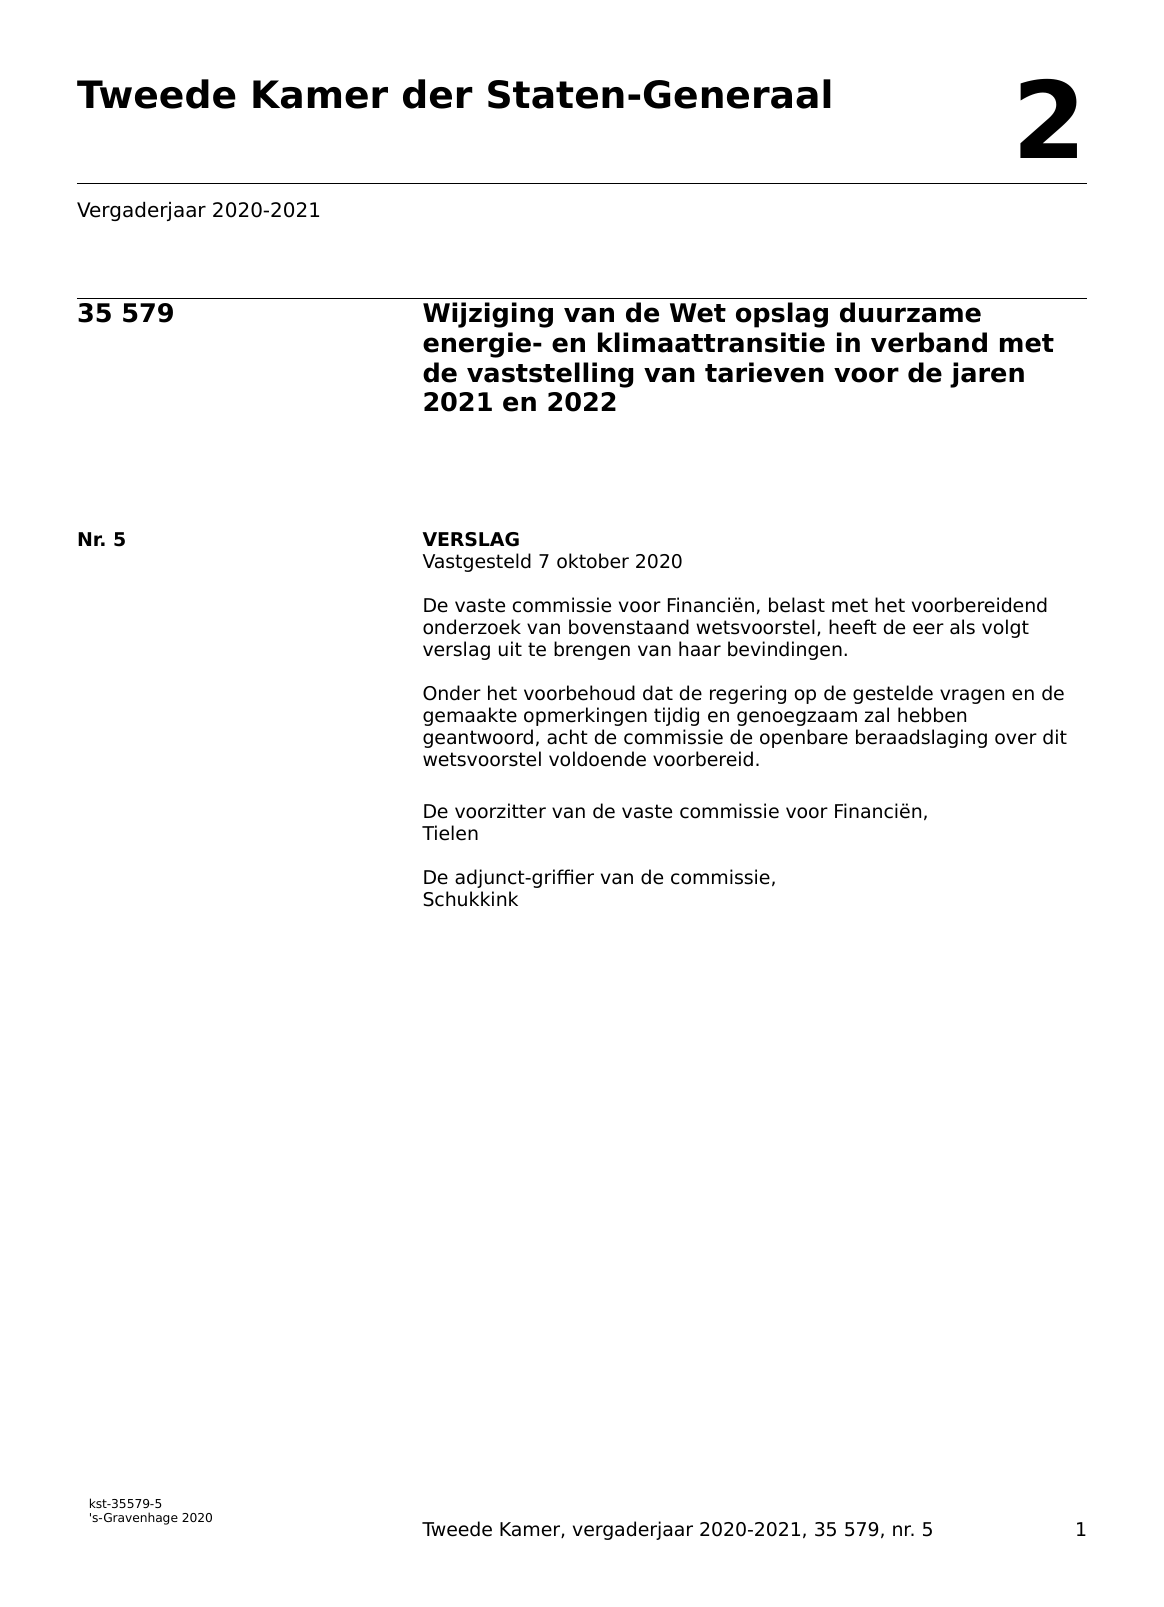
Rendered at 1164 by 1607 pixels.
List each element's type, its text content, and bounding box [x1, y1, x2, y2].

text kst-35579-5 [88, 1497, 323, 1511]
text Onder het voorbehoud dat de regering op de gestelde vragen en de gemaakte opmerkingen tijdig en genoegzaam zal hebben geantwoord, acht de commissie de openbare beraadslaging over dit wetsvoorstel voldoende voorbereid. [422, 683, 1087, 771]
text Vastgesteld 7 oktober 2020 [422, 551, 1087, 573]
table_header 2 [886, 59, 1087, 183]
table_header Tweede Kamer der Staten-Generaal [77, 59, 886, 183]
table_cell Vergaderjaar 2020-2021 [77, 184, 1087, 298]
subtitle Nr. 5 VERSLAG [77, 529, 1087, 551]
text De voorzitter van de vaste commissie voor Financiën, Tielen [422, 801, 1087, 845]
text De vaste commissie voor Financiën, belast met het voorbereidend onderzoek van bovenstaand wetsvoorstel, heeft de eer als volgt verslag uit te brengen van haar bevindingen. [422, 595, 1087, 661]
text De adjunct-griffier van de commissie, Schukkink [422, 867, 1087, 911]
subtitle 35 579 Wijziging van de Wet opslag duurzame energie- en klimaattransitie in verband met de vaststelling van tarieven voor de jaren 2021 en 2022 [77, 299, 1087, 418]
text 's-Gravenhage 2020 [88, 1511, 323, 1525]
